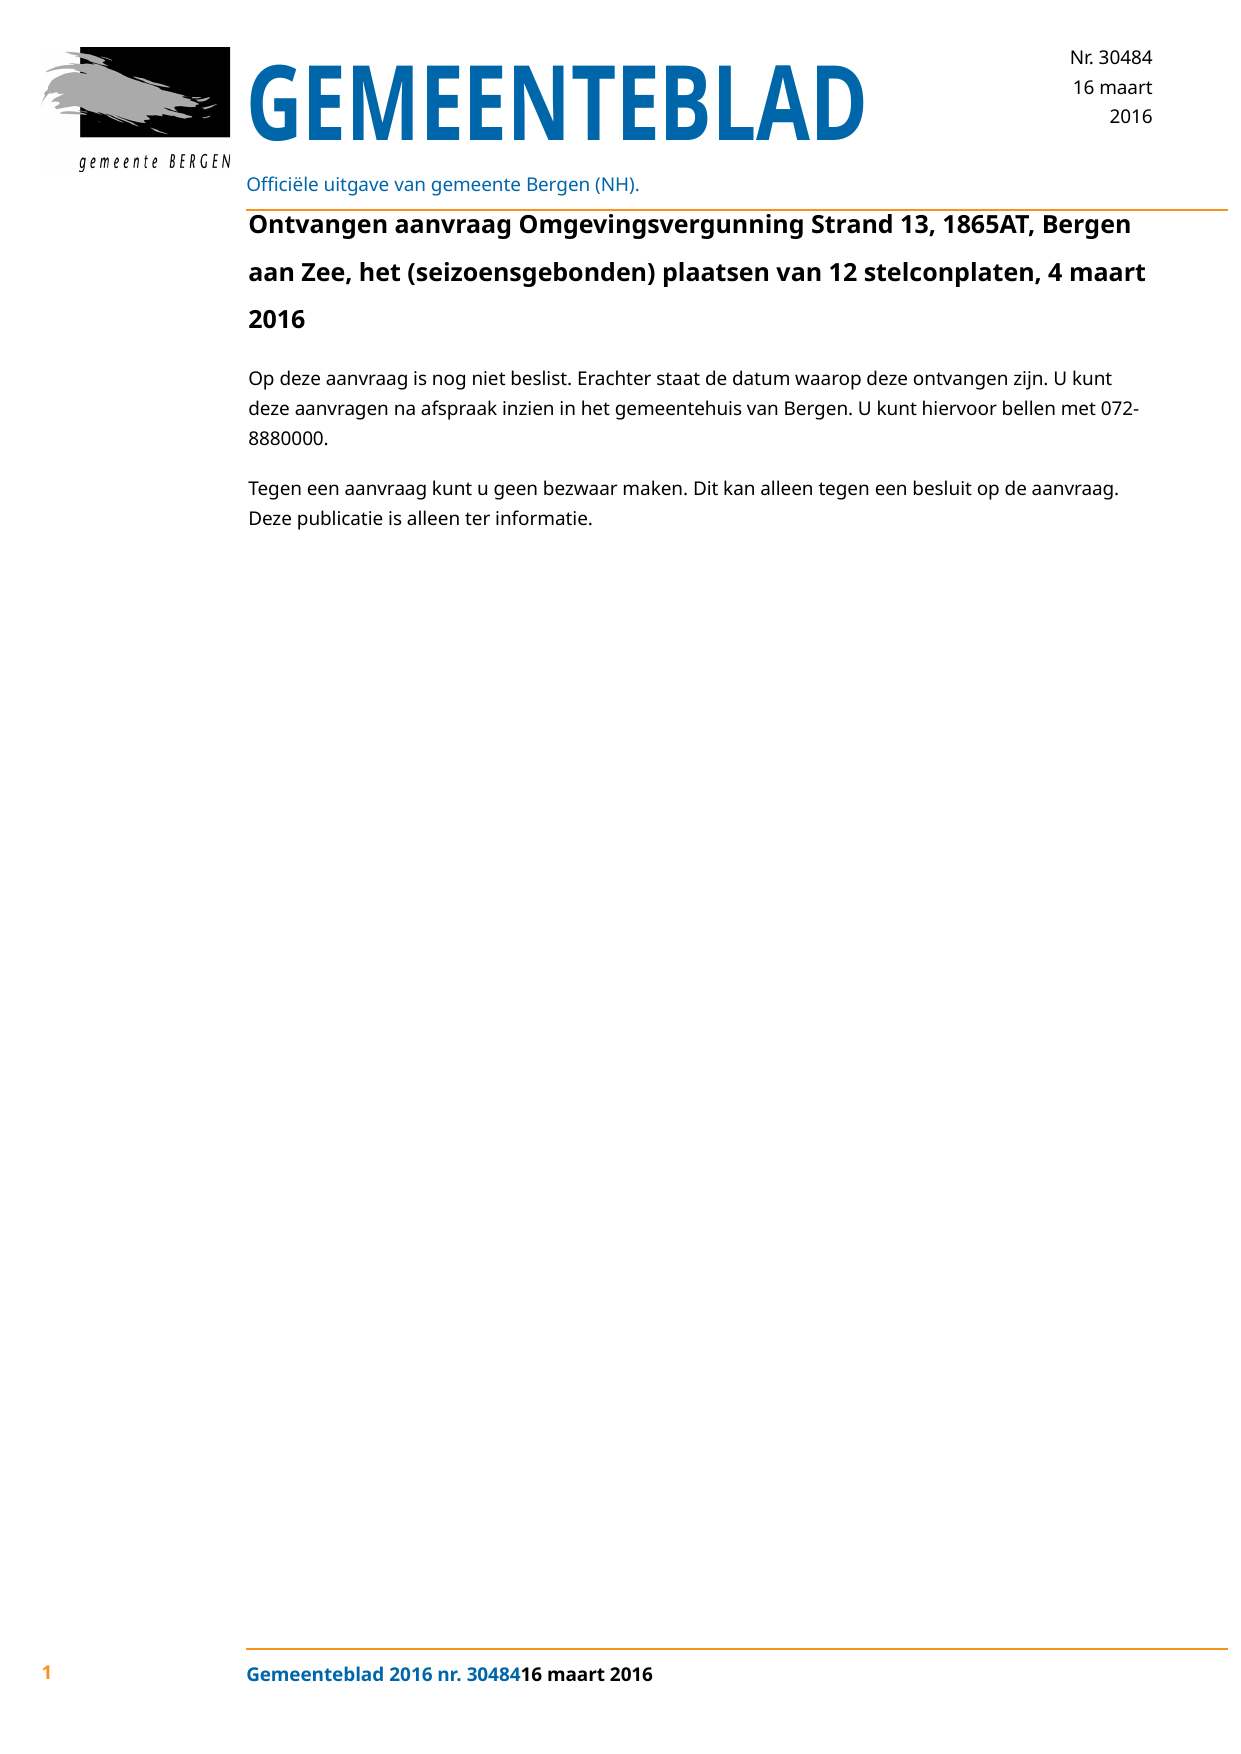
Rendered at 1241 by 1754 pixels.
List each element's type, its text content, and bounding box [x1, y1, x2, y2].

picture [41, 47, 231, 172]
text Tegen een aanvraag kunt u geen bezwaar maken. Dit kan alleen tegen een besluit op de aanvraag. Deze publicatie is alleen ter informatie. [248, 475, 1152, 530]
text Ontvangen aanvraag Omgevingsvergunning Strand 13, 1865AT, Bergen aan Zee, het (seizoensgebonden) plaatsen van 12 stelconplaten, 4 maart 2016 [248, 211, 1152, 336]
text Op deze aanvraag is nog niet beslist. Erachter staat de datum waarop deze ontvangen zijn. U kunt deze aanvragen na afspraak inzien in het gemeentehuis van Bergen. U kunt hiervoor bellen met 072-8880000. [248, 366, 1152, 450]
